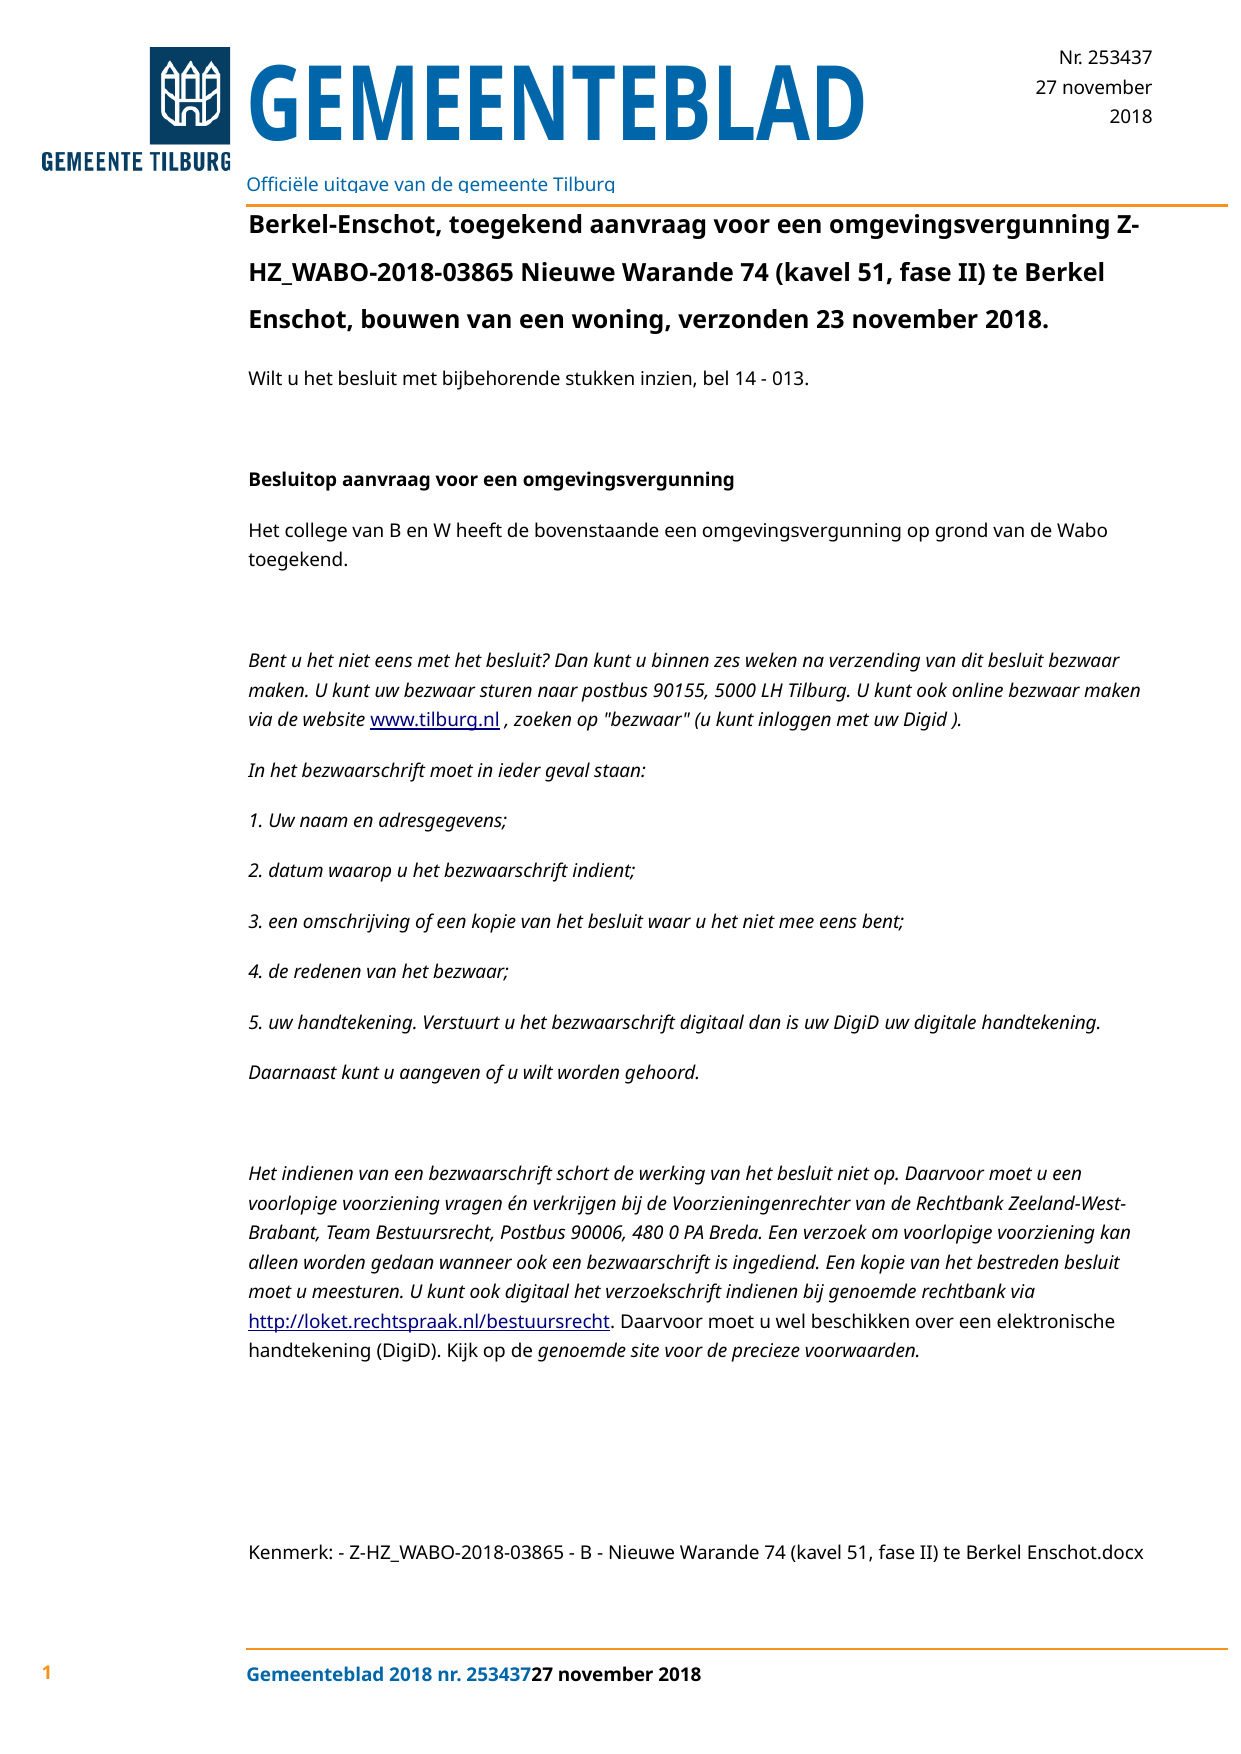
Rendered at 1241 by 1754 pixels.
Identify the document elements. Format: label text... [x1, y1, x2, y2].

text Daarnaast kunt u aangeven of u wilt worden gehoord. [248, 1059, 1152, 1085]
text Besluitop aanvraag voor een omgevingsvergunning [248, 466, 1152, 492]
text Wilt u het besluit met bijbehorende stukken inzien, bel 14 - 013. [248, 366, 1152, 391]
text 4. de redenen van het bezwaar; [248, 958, 1152, 984]
text In het bezwaarschrift moet in ieder geval staan: [248, 757, 1152, 782]
text Kenmerk: - Z-HZ_WABO-2018-03865 - B - Nieuwe Warande 74 (kavel 51, fase II) te Berkel Enschot.docx [248, 1539, 1152, 1565]
text Het college van B en W heeft de bovenstaande een omgevingsvergunning op grond van de Wabo toegekend. [248, 517, 1152, 572]
picture [41, 47, 231, 172]
text 2. datum waarop u het bezwaarschrift indient; [248, 858, 1152, 883]
text 5. uw handtekening. Verstuurt u het bezwaarschrift digitaal dan is uw DigiD uw digitale handtekening. [248, 1009, 1152, 1034]
text Het indienen van een bezwaarschrift schort de werking van het besluit niet op. Daarvoor moet u een voorlopige voorziening vragen én verkrijgen bij de Voorzieningenrechter van de Rechtbank Zeeland-West-Brabant, Team Bestuursrecht, Postbus 90006, 480 0 PA Breda. Een verzoek om voorlopige voorziening kan alleen worden gedaan wanneer ook een bezwaarschrift is ingediend. Een kopie van het bestreden besluit moet u meesturen. U kunt ook digitaal het verzoekschrift indienen bij genoemde rechtbank via http://loket.rechtspraak.nl/bestuursrecht. Daarvoor moet u wel beschikken over een elektronische handtekening (DigiD). Kijk op de genoemde site voor de precieze voorwaarden. [248, 1160, 1152, 1363]
text 1. Uw naam en adresgegevens; [248, 807, 1152, 833]
text 3. een omschrijving of een kopie van het besluit waar u het niet mee eens bent; [248, 908, 1152, 934]
text Bent u het niet eens met het besluit? Dan kunt u binnen zes weken na verzending van dit besluit bezwaar maken. U kunt uw bezwaar sturen naar postbus 90155, 5000 LH Tilburg. U kunt ook online bezwaar maken via de website www.tilburg.nl , zoeken op "bezwaar" (u kunt inloggen met uw Digid ). [248, 647, 1152, 732]
text Berkel-Enschot, toegekend aanvraag voor een omgevingsvergunning Z-HZ_WABO-2018-03865 Nieuwe Warande 74 (kavel 51, fase II) te Berkel Enschot, bouwen van een woning, verzonden 23 november 2018. [248, 207, 1152, 336]
